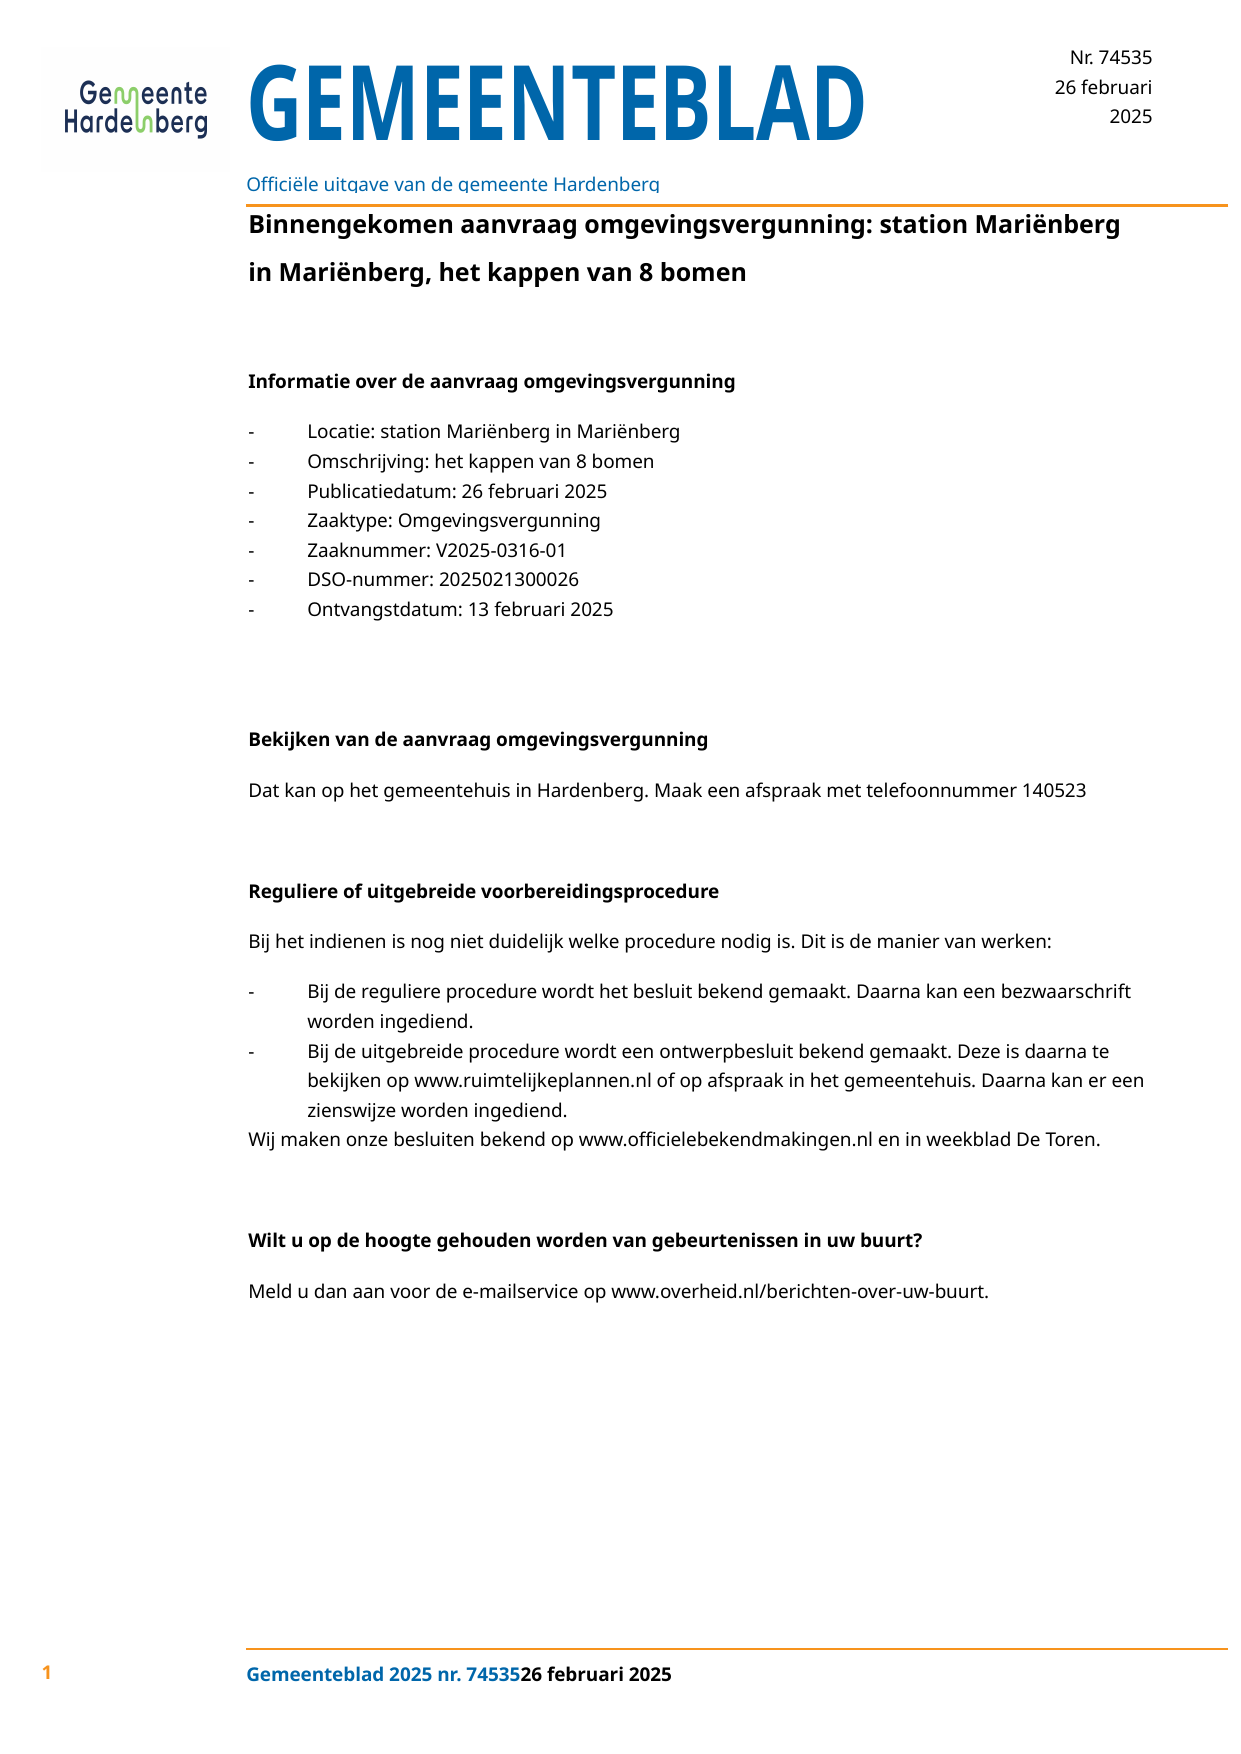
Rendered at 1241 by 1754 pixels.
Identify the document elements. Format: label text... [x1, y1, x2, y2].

list DSO-nummer: 2025021300026 [248, 567, 1152, 592]
list Bij de uitgebreide procedure wordt een ontwerpbesluit bekend gemaakt. Deze is daarna te bekijken op www.ruimtelijkeplannen.nl of op afspraak in het gemeentehuis. Daarna kan er een zienswijze worden ingediend. [248, 1038, 1152, 1123]
text Wij maken onze besluiten bekend op www.officielebekendmakingen.nl en in weekblad De Toren. [248, 1127, 1152, 1152]
text Binnengekomen aanvraag omgevingsvergunning: station Mariënberg in Mariënberg, het kappen van 8 bomen [248, 207, 1152, 288]
list Bij de reguliere procedure wordt het besluit bekend gemaakt. Daarna kan een bezwaarschrift worden ingediend. [248, 979, 1152, 1034]
text Meld u dan aan voor de e-mailservice op www.overheid.nl/berichten-over-uw-buurt. [248, 1278, 1152, 1304]
list Publicatiedatum: 26 februari 2025 [248, 478, 1152, 504]
text Bij het indienen is nog niet duidelijk welke procedure nodig is. Dit is de manier van werken: [248, 928, 1152, 954]
list Zaaktype: Omgevingsvergunning [248, 507, 1152, 533]
list Ontvangstdatum: 13 februari 2025 [248, 596, 1152, 622]
text Dat kan op het gemeentehuis in Hardenberg. Maak een afspraak met telefoonnummer 140523 [248, 777, 1152, 803]
list Omschrijving: het kappen van 8 bomen [248, 448, 1152, 474]
text Reguliere of uitgebreide voorbereidingsprocedure [248, 878, 1152, 904]
list Zaaknummer: V2025-0316-01 [248, 537, 1152, 563]
list Locatie: station Mariënberg in Mariënberg [248, 419, 1152, 444]
text Wilt u op de hoogte gehouden worden van gebeurtenissen in uw buurt? [248, 1227, 1152, 1253]
text Bekijken van de aanvraag omgevingsvergunning [248, 727, 1152, 752]
picture [41, 47, 231, 172]
text Informatie over de aanvraag omgevingsvergunning [248, 368, 1152, 394]
